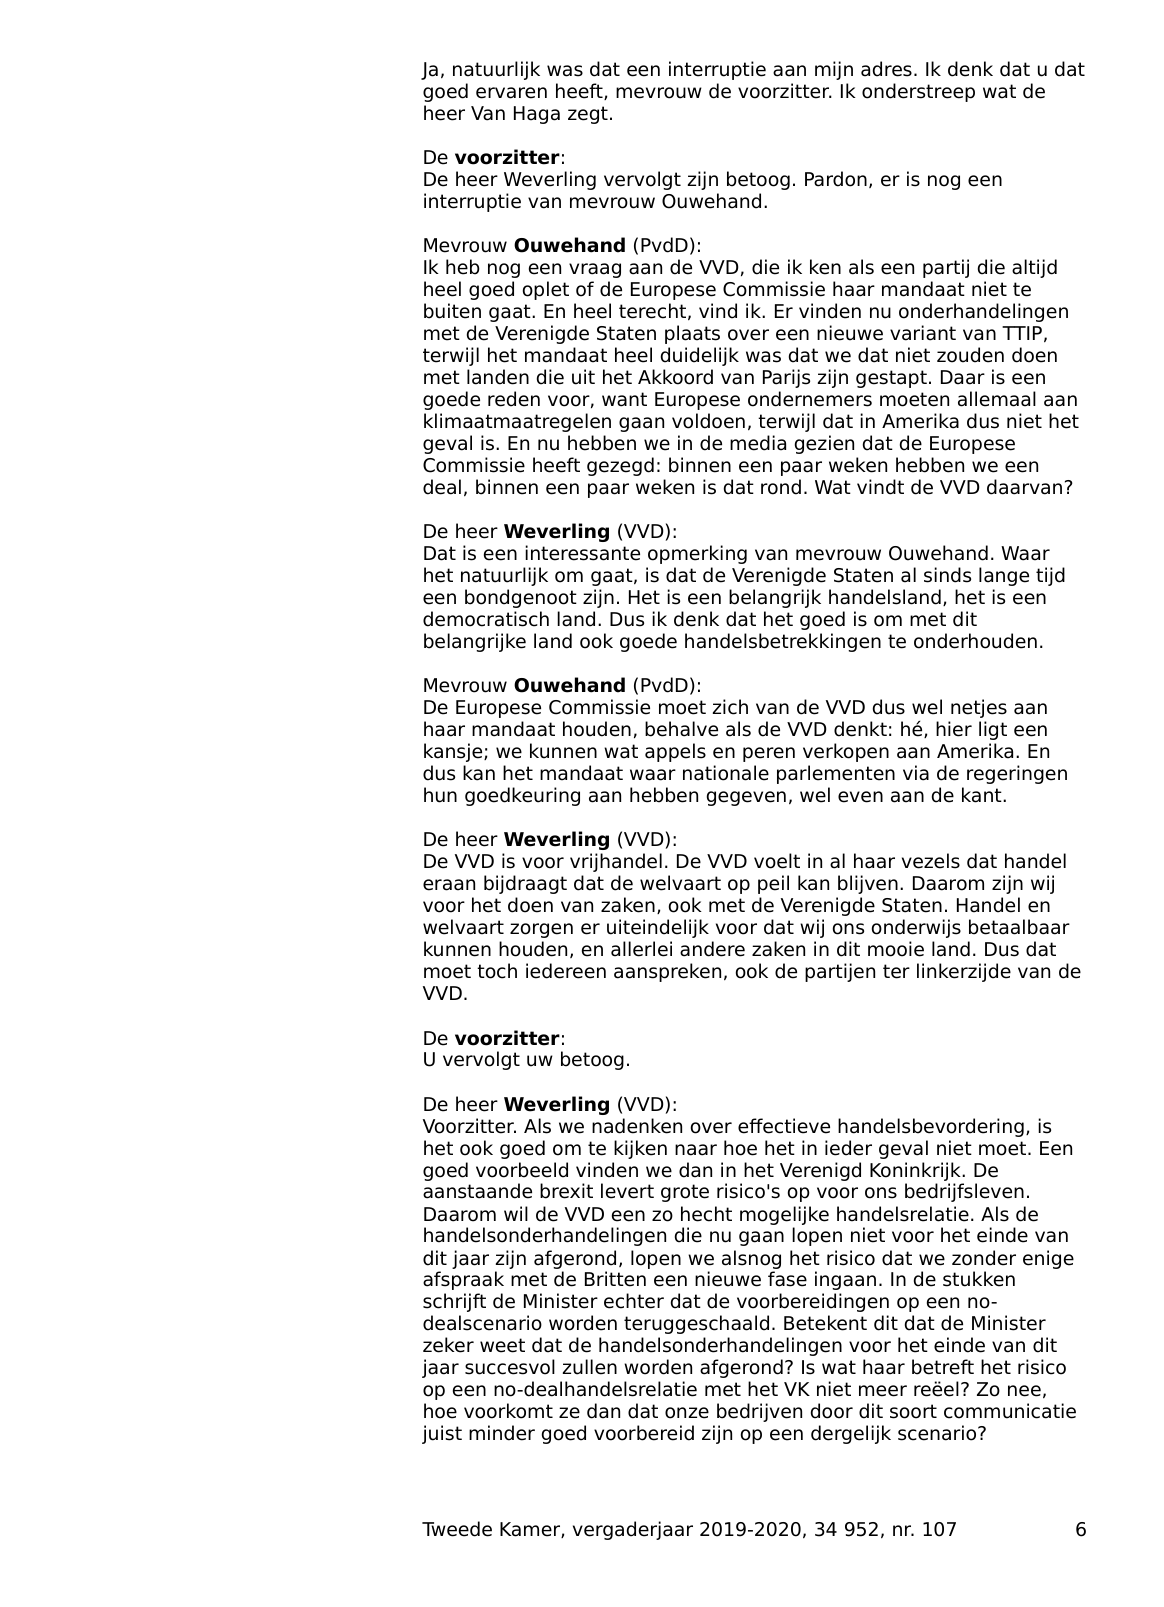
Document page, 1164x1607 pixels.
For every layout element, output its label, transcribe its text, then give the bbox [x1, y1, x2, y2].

text De heer Weverling (VVD): [422, 521, 1087, 543]
text Mevrouw Ouwehand (PvdD): [422, 675, 1087, 697]
text De heer Weverling vervolgt zijn betoog. Pardon, er is nog een interruptie van mevrouw Ouwehand. [422, 169, 1087, 213]
text De VVD is voor vrijhandel. De VVD voelt in al haar vezels dat handel eraan bijdraagt dat de welvaart op peil kan blijven. Daarom zijn wij voor het doen van zaken, ook met de Verenigde Staten. Handel en welvaart zorgen er uiteindelijk voor dat wij ons onderwijs betaalbaar kunnen houden, en allerlei andere zaken in dit mooie land. Dus dat moet toch iedereen aanspreken, ook de partijen ter linkerzijde van de VVD. [422, 851, 1087, 1005]
text Ik heb nog een vraag aan de VVD, die ik ken als een partij die altijd heel goed oplet of de Europese Commissie haar mandaat niet te buiten gaat. En heel terecht, vind ik. Er vinden nu onderhandelingen met de Verenigde Staten plaats over een nieuwe variant van TTIP, terwijl het mandaat heel duidelijk was dat we dat niet zouden doen met landen die uit het Akkoord van Parijs zijn gestapt. Daar is een goede reden voor, want Europese ondernemers moeten allemaal aan klimaatmaatregelen gaan voldoen, terwijl dat in Amerika dus niet het geval is. En nu hebben we in de media gezien dat de Europese Commissie heeft gezegd: binnen een paar weken hebben we een deal, binnen een paar weken is dat rond. Wat vindt de VVD daarvan? [422, 257, 1087, 499]
text De voorzitter: [422, 147, 1087, 169]
text Mevrouw Ouwehand (PvdD): [422, 235, 1087, 257]
text De Europese Commissie moet zich van de VVD dus wel netjes aan haar mandaat houden, behalve als de VVD denkt: hé, hier ligt een kansje; we kunnen wat appels en peren verkopen aan Amerika. En dus kan het mandaat waar nationale parlementen via de regeringen hun goedkeuring aan hebben gegeven, wel even aan de kant. [422, 697, 1087, 807]
text U vervolgt uw betoog. [422, 1049, 1087, 1071]
text De voorzitter: [422, 1027, 1087, 1049]
text Voorzitter. Als we nadenken over effectieve handelsbevordering, is het ook goed om te kijken naar hoe het in ieder geval niet moet. Een goed voorbeeld vinden we dan in het Verenigd Koninkrijk. De aanstaande brexit levert grote risico's op voor ons bedrijfsleven. Daarom wil de VVD een zo hecht mogelijke handelsrelatie. Als de handelsonderhandelingen die nu gaan lopen niet voor het einde van dit jaar zijn afgerond, lopen we alsnog het risico dat we zonder enige afspraak met de Britten een nieuwe fase ingaan. In de stukken schrijft de Minister echter dat de voorbereidingen op een no-dealscenario worden teruggeschaald. Betekent dit dat de Minister zeker weet dat de handelsonderhandelingen voor het einde van dit jaar succesvol zullen worden afgerond? Is wat haar betreft het risico op een no-dealhandelsrelatie met het VK niet meer reëel? Zo nee, hoe voorkomt ze dan dat onze bedrijven door dit soort communicatie juist minder goed voorbereid zijn op een dergelijk scenario? [422, 1116, 1087, 1445]
text De heer Weverling (VVD): [422, 829, 1087, 851]
text De heer Weverling (VVD): [422, 1093, 1087, 1116]
text Dat is een interessante opmerking van mevrouw Ouwehand. Waar het natuurlijk om gaat, is dat de Verenigde Staten al sinds lange tijd een bondgenoot zijn. Het is een belangrijk handelsland, het is een democratisch land. Dus ik denk dat het goed is om met dit belangrijke land ook goede handelsbetrekkingen te onderhouden. [422, 543, 1087, 653]
text Ja, natuurlijk was dat een interruptie aan mijn adres. Ik denk dat u dat goed ervaren heeft, mevrouw de voorzitter. Ik onderstreep wat de heer Van Haga zegt. [422, 59, 1087, 125]
